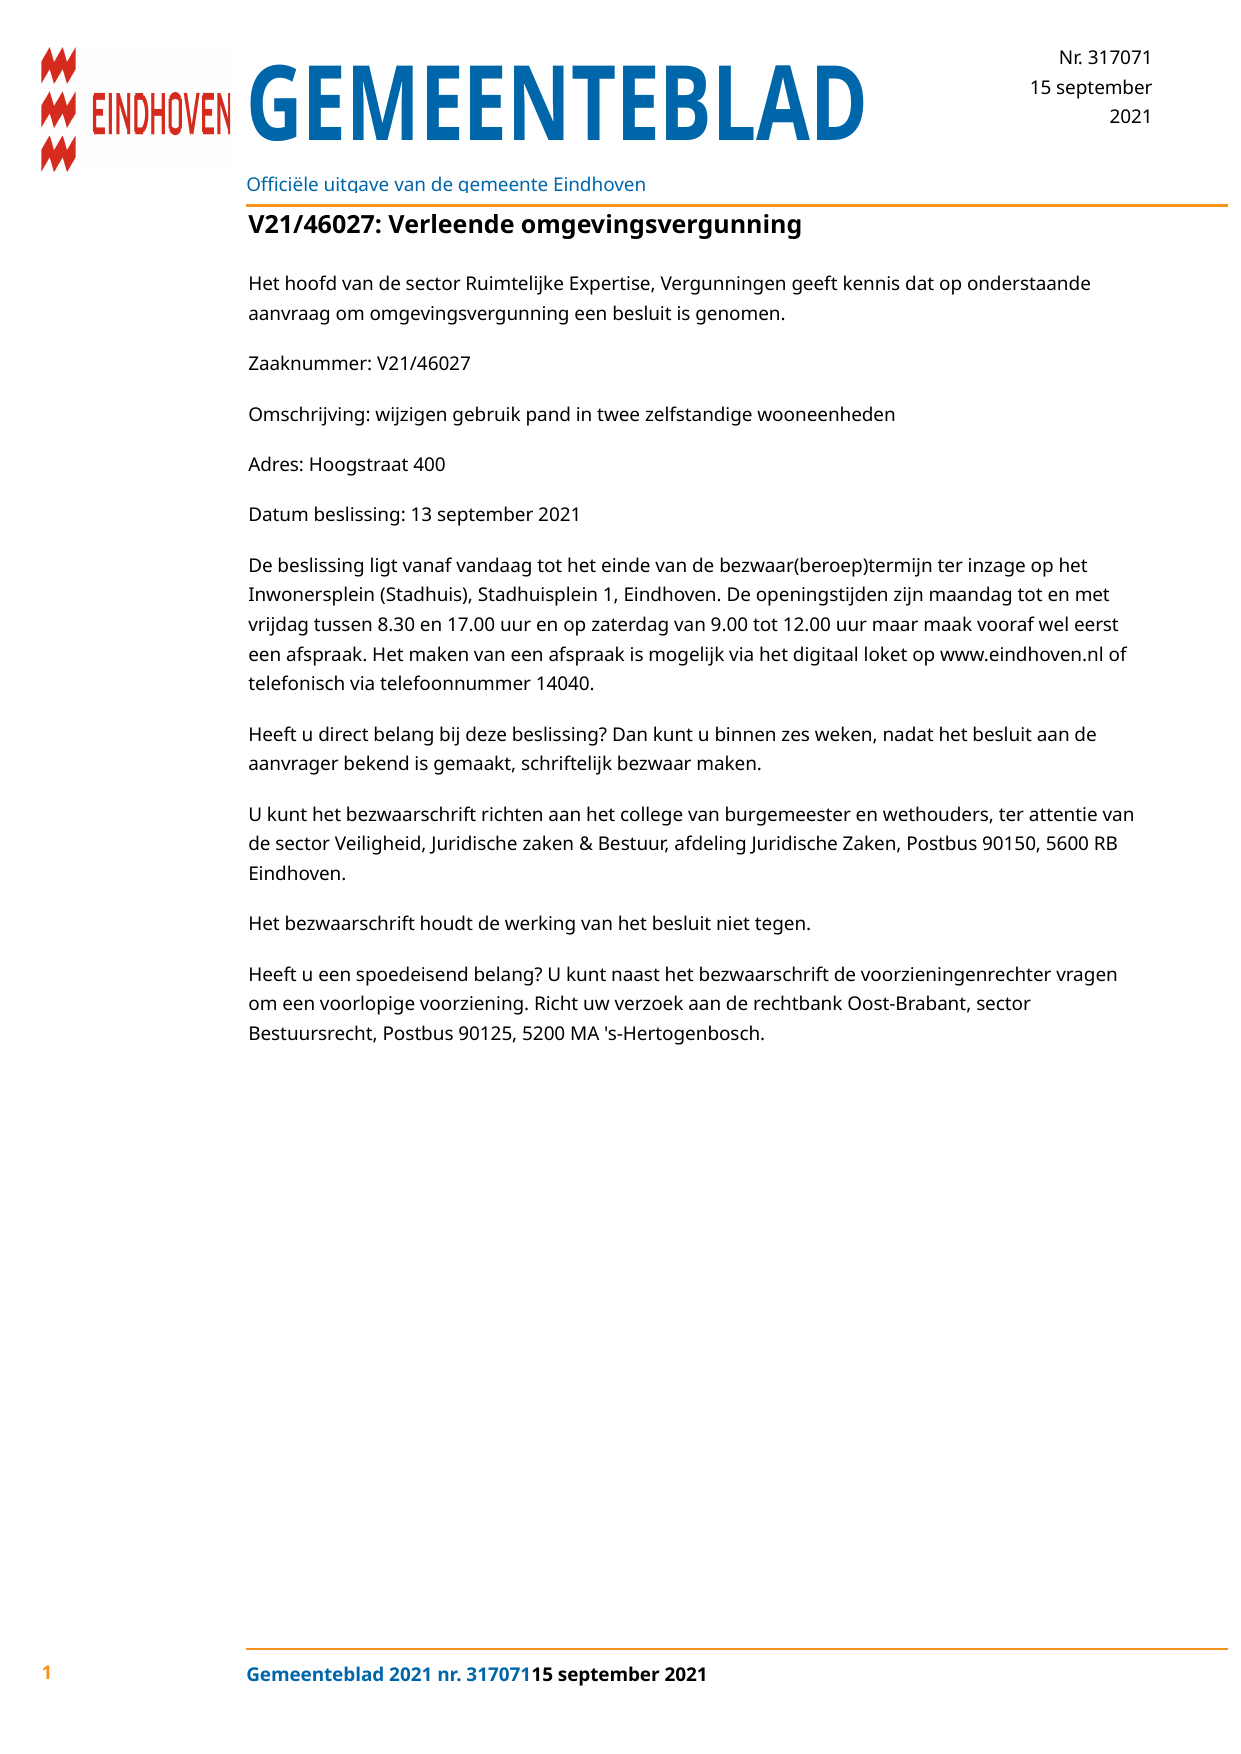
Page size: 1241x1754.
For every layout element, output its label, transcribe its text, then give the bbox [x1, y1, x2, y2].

text Zaaknummer: V21/46027 [248, 350, 1152, 376]
text Het hoofd van de sector Ruimtelijke Expertise, Vergunningen geeft kennis dat op onderstaande aanvraag om omgevingsvergunning een besluit is genomen. [248, 270, 1152, 326]
text Adres: Hoogstraat 400 [248, 451, 1152, 477]
text Het bezwaarschrift houdt de werking van het besluit niet tegen. [248, 910, 1152, 936]
text Heeft u een spoedeisend belang? U kunt naast het bezwaarschrift de voorzieningenrechter vragen om een voorlopige voorziening. Richt uw verzoek aan de rechtbank Oost-Brabant, sector Bestuursrecht, Postbus 90125, 5200 MA 's-Hertogenbosch. [248, 961, 1152, 1046]
text V21/46027: Verleende omgevingsvergunning [248, 207, 1152, 241]
picture [41, 47, 231, 172]
text Omschrijving: wijzigen gebruik pand in twee zelfstandige wooneenheden [248, 401, 1152, 426]
text De beslissing ligt vanaf vandaag tot het einde van de bezwaar(beroep)termijn ter inzage op het Inwonersplein (Stadhuis), Stadhuisplein 1, Eindhoven. De openingstijden zijn maandag tot en met vrijdag tussen 8.30 en 17.00 uur en op zaterdag van 9.00 tot 12.00 uur maar maak vooraf wel eerst een afspraak. Het maken van een afspraak is mogelijk via het digitaal loket op www.eindhoven.nl of telefonisch via telefoonnummer 14040. [248, 552, 1152, 696]
text Heeft u direct belang bij deze beslissing? Dan kunt u binnen zes weken, nadat het besluit aan de aanvrager bekend is gemaakt, schriftelijk bezwaar maken. [248, 721, 1152, 776]
text Datum beslissing: 13 september 2021 [248, 502, 1152, 527]
text U kunt het bezwaarschrift richten aan het college van burgemeester en wethouders, ter attentie van de sector Veiligheid, Juridische zaken & Bestuur, afdeling Juridische Zaken, Postbus 90150, 5600 RB Eindhoven. [248, 801, 1152, 886]
